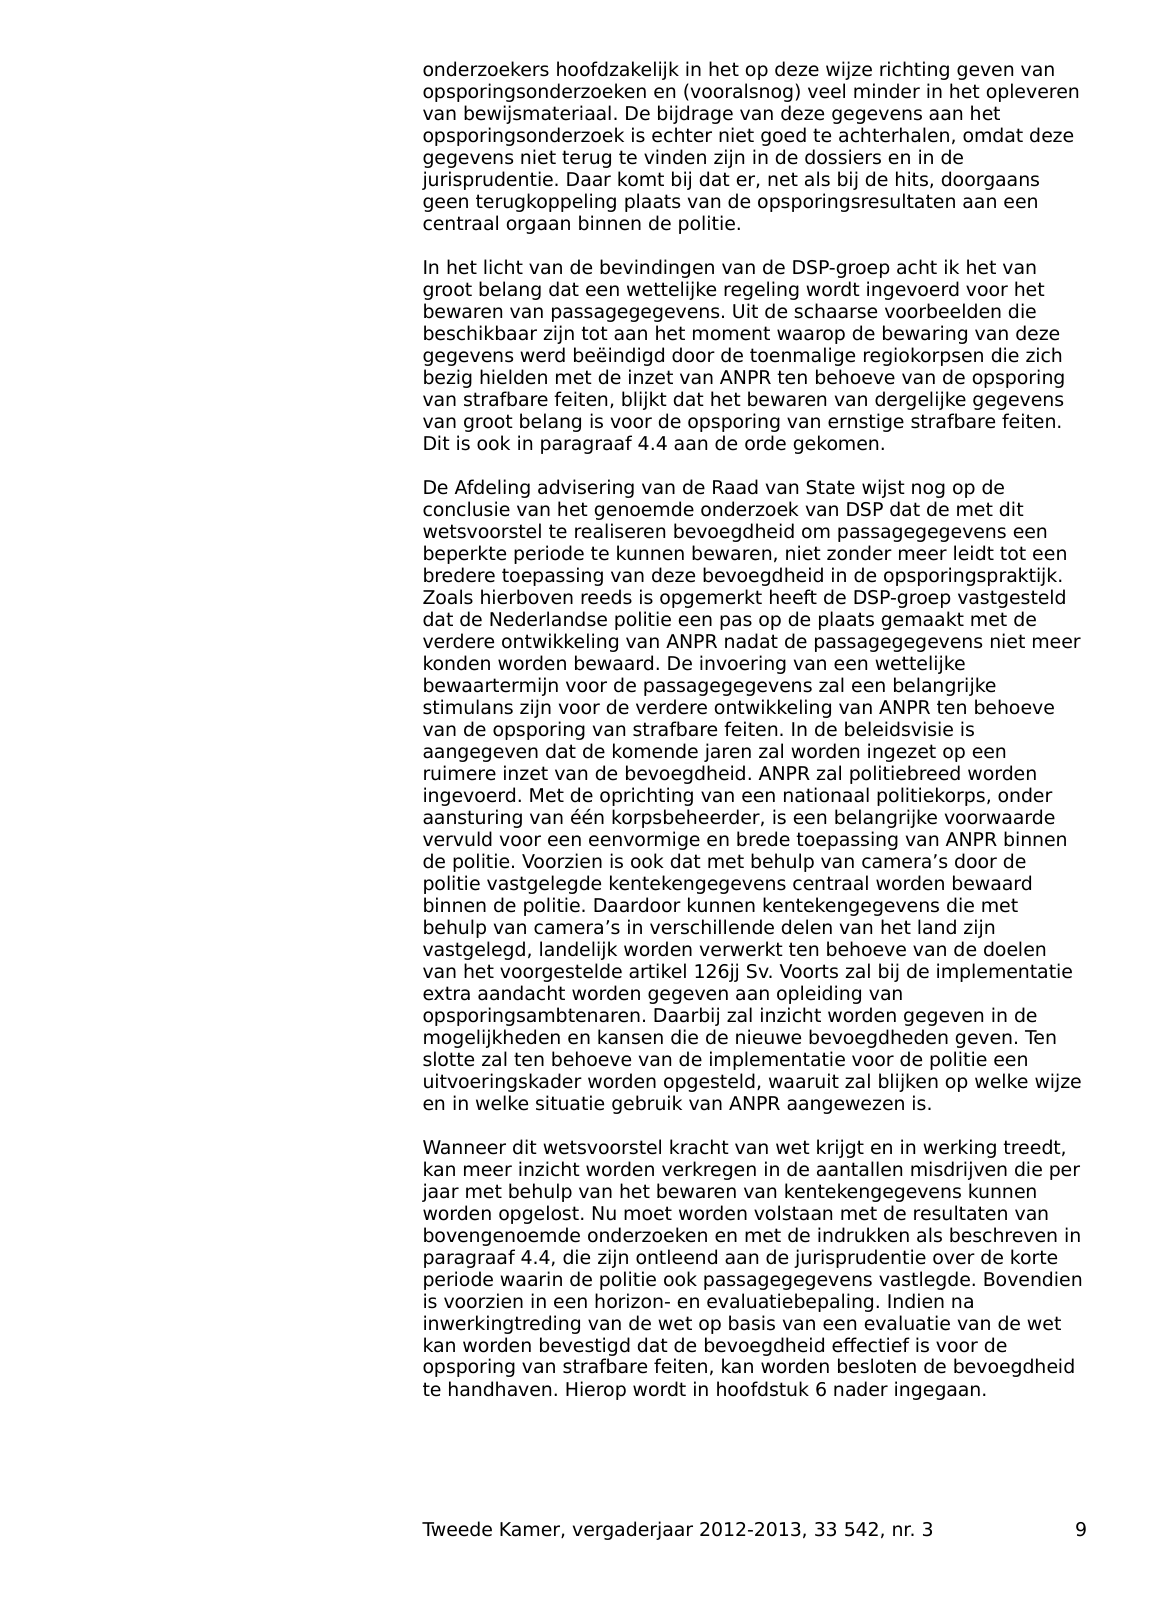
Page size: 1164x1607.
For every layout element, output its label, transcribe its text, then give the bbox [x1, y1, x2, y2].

text onderzoekers hoofdzakelijk in het op deze wijze richting geven van opsporingsonderzoeken en (vooralsnog) veel minder in het opleveren van bewijsmateriaal. De bijdrage van deze gegevens aan het opsporingsonderzoek is echter niet goed te achterhalen, omdat deze gegevens niet terug te vinden zijn in de dossiers en in de jurisprudentie. Daar komt bij dat er, net als bij de hits, doorgaans geen terugkoppeling plaats van de opsporingsresultaten aan een centraal orgaan binnen de politie. [422, 59, 1087, 235]
text De Afdeling advisering van de Raad van State wijst nog op de conclusie van het genoemde onderzoek van DSP dat de met dit wetsvoorstel te realiseren bevoegdheid om passagegegevens een beperkte periode te kunnen bewaren, niet zonder meer leidt tot een bredere toepassing van deze bevoegdheid in de opsporingspraktijk. Zoals hierboven reeds is opgemerkt heeft de DSP-groep vastgesteld dat de Nederlandse politie een pas op de plaats gemaakt met de verdere ontwikkeling van ANPR nadat de passagegegevens niet meer konden worden bewaard. De invoering van een wettelijke bewaartermijn voor de passagegegevens zal een belangrijke stimulans zijn voor de verdere ontwikkeling van ANPR ten behoeve van de opsporing van strafbare feiten. In de beleidsvisie is aangegeven dat de komende jaren zal worden ingezet op een ruimere inzet van de bevoegdheid. ANPR zal politiebreed worden ingevoerd. Met de oprichting van een nationaal politiekorps, onder aansturing van één korpsbeheerder, is een belangrijke voorwaarde vervuld voor een eenvormige en brede toepassing van ANPR binnen de politie. Voorzien is ook dat met behulp van camera’s door de politie vastgelegde kentekengegevens centraal worden bewaard binnen de politie. Daardoor kunnen kentekengegevens die met behulp van camera’s in verschillende delen van het land zijn vastgelegd, landelijk worden verwerkt ten behoeve van de doelen van het voorgestelde artikel 126jj Sv. Voorts zal bij de implementatie extra aandacht worden gegeven aan opleiding van opsporingsambtenaren. Daarbij zal inzicht worden gegeven in de mogelijkheden en kansen die de nieuwe bevoegdheden geven. Ten slotte zal ten behoeve van de implementatie voor de politie een uitvoeringskader worden opgesteld, waaruit zal blijken op welke wijze en in welke situatie gebruik van ANPR aangewezen is. [422, 477, 1087, 1114]
text In het licht van de bevindingen van de DSP-groep acht ik het van groot belang dat een wettelijke regeling wordt ingevoerd voor het bewaren van passagegegevens. Uit de schaarse voorbeelden die beschikbaar zijn tot aan het moment waarop de bewaring van deze gegevens werd beëindigd door de toenmalige regiokorpsen die zich bezig hielden met de inzet van ANPR ten behoeve van de opsporing van strafbare feiten, blijkt dat het bewaren van dergelijke gegevens van groot belang is voor de opsporing van ernstige strafbare feiten. Dit is ook in paragraaf 4.4 aan de orde gekomen. [422, 257, 1087, 455]
text Wanneer dit wetsvoorstel kracht van wet krijgt en in werking treedt, kan meer inzicht worden verkregen in de aantallen misdrijven die per jaar met behulp van het bewaren van kentekengegevens kunnen worden opgelost. Nu moet worden volstaan met de resultaten van bovengenoemde onderzoeken en met de indrukken als beschreven in paragraaf 4.4, die zijn ontleend aan de jurisprudentie over de korte periode waarin de politie ook passagegegevens vastlegde. Bovendien is voorzien in een horizon- en evaluatiebepaling. Indien na inwerkingtreding van de wet op basis van een evaluatie van de wet kan worden bevestigd dat de bevoegdheid effectief is voor de opsporing van strafbare feiten, kan worden besloten de bevoegdheid te handhaven. Hierop wordt in hoofdstuk 6 nader ingegaan. [422, 1137, 1087, 1400]
